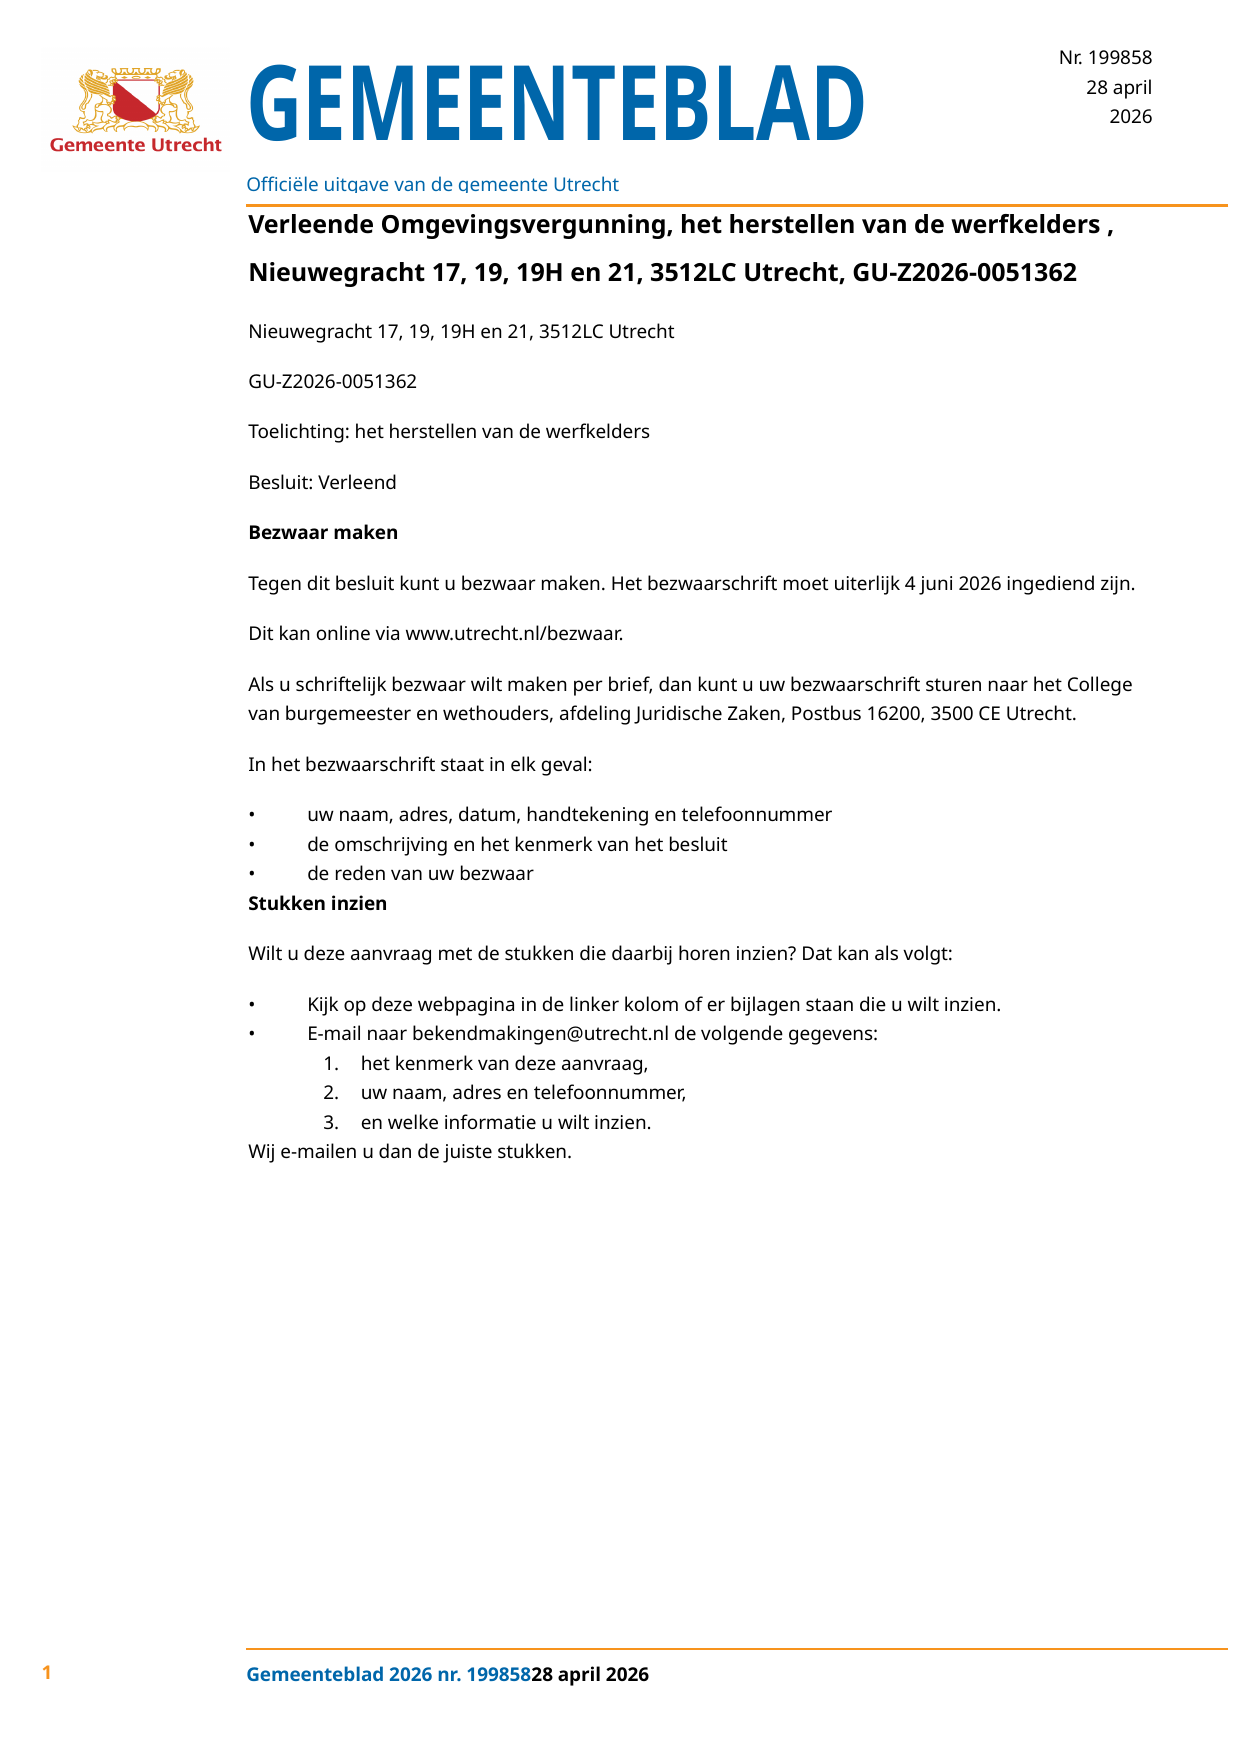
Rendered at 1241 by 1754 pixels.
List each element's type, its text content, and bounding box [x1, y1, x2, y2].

text Tegen dit besluit kunt u bezwaar maken. Het bezwaarschrift moet uiterlijk 4 juni 2026 ingediend zijn. [248, 570, 1152, 596]
text Als u schriftelijk bezwaar wilt maken per brief, dan kunt u uw bezwaarschrift sturen naar het College van burgemeester en wethouders, afdeling Juridische Zaken, Postbus 16200, 3500 CE Utrecht. [248, 671, 1152, 726]
text Verleende Omgevingsvergunning, het herstellen van de werfkelders , Nieuwegracht 17, 19, 19H en 21, 3512LC Utrecht, GU-Z2026-0051362 [248, 207, 1152, 288]
list uw naam, adres en telefoonnummer, [323, 1079, 1152, 1105]
list de omschrijving en het kenmerk van het besluit [248, 831, 1152, 857]
text Nieuwegracht 17, 19, 19H en 21, 3512LC Utrecht [248, 318, 1152, 344]
list de reden van uw bezwaar [248, 860, 1152, 886]
text Wij e-mailen u dan de juiste stukken. [248, 1139, 1152, 1164]
picture [41, 47, 231, 172]
text Wilt u deze aanvraag met de stukken die daarbij horen inzien? Dat kan als volgt: [248, 940, 1152, 966]
list het kenmerk van deze aanvraag, [323, 1050, 1152, 1076]
text Bezwaar maken [248, 519, 1152, 545]
list en welke informatie u wilt inzien. [323, 1109, 1152, 1135]
list Kijk op deze webpagina in de linker kolom of er bijlagen staan die u wilt inzien. [248, 991, 1152, 1017]
text Dit kan online via www.utrecht.nl/bezwaar. [248, 620, 1152, 646]
text GU-Z2026-0051362 [248, 368, 1152, 394]
text Stukken inzien [248, 890, 1152, 916]
text Besluit: Verleend [248, 469, 1152, 495]
list uw naam, adres, datum, handtekening en telefoonnummer [248, 801, 1152, 827]
list E-mail naar bekendmakingen@utrecht.nl de volgende gegevens: [248, 1020, 1152, 1046]
text Toelichting: het herstellen van de werfkelders [248, 419, 1152, 444]
text In het bezwaarschrift staat in elk geval: [248, 751, 1152, 777]
